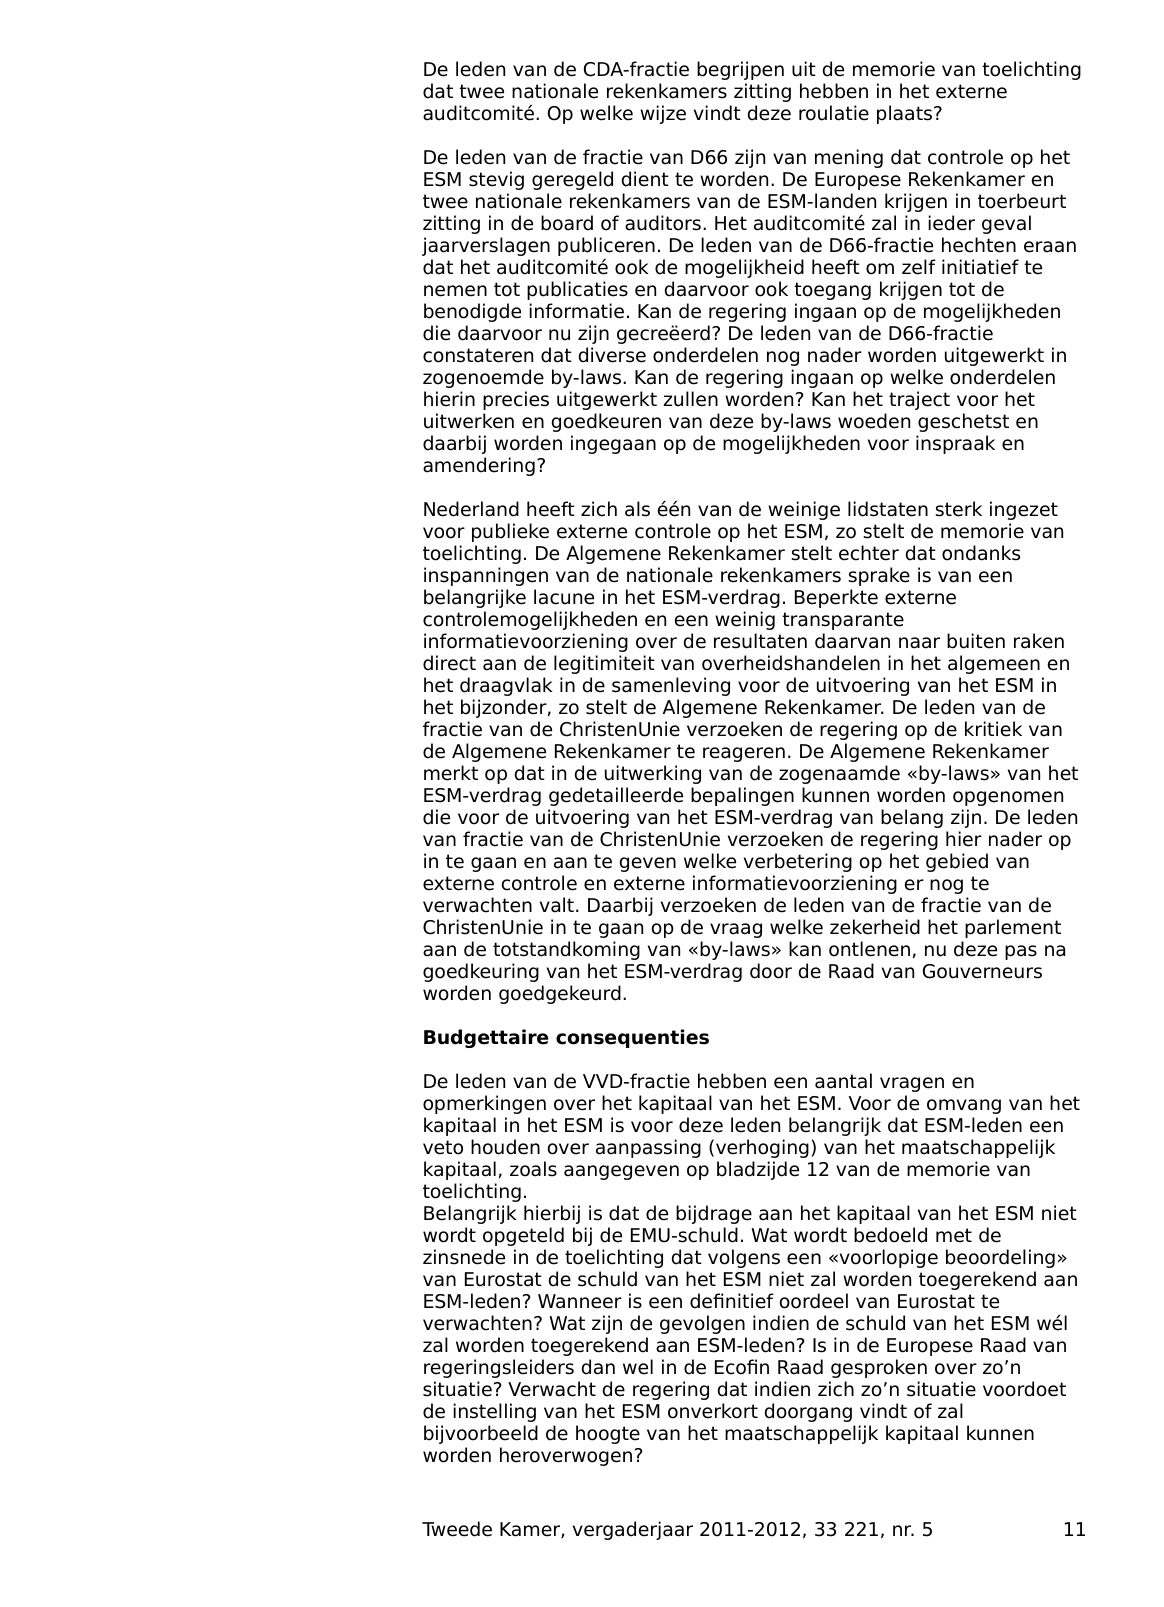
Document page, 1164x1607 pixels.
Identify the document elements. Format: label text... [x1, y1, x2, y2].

subtitle Budgettaire consequenties [422, 1027, 1087, 1049]
text Belangrijk hierbij is dat de bijdrage aan het kapitaal van het ESM niet wordt opgeteld bij de EMU-schuld. Wat wordt bedoeld met de zinsnede in de toelichting dat volgens een «voorlopige beoordeling» van Eurostat de schuld van het ESM niet zal worden toegerekend aan ESM-leden? Wanneer is een definitief oordeel van Eurostat te verwachten? Wat zijn de gevolgen indien de schuld van het ESM wél zal worden toegerekend aan ESM-leden? Is in de Europese Raad van regeringsleiders dan wel in de Ecofin Raad gesproken over zo’n situatie? Verwacht de regering dat indien zich zo’n situatie voordoet de instelling van het ESM onverkort doorgang vindt of zal bijvoorbeeld de hoogte van het maatschappelijk kapitaal kunnen worden heroverwogen? [422, 1203, 1087, 1467]
text Nederland heeft zich als één van de weinige lidstaten sterk ingezet voor publieke externe controle op het ESM, zo stelt de memorie van toelichting. De Algemene Rekenkamer stelt echter dat ondanks inspanningen van de nationale rekenkamers sprake is van een belangrijke lacune in het ESM-verdrag. Beperkte externe controlemogelijkheden en een weinig transparante informatievoorziening over de resultaten daarvan naar buiten raken direct aan de legitimiteit van overheidshandelen in het algemeen en het draagvlak in de samenleving voor de uitvoering van het ESM in het bijzonder, zo stelt de Algemene Rekenkamer. De leden van de fractie van de ChristenUnie verzoeken de regering op de kritiek van de Algemene Rekenkamer te reageren. De Algemene Rekenkamer merkt op dat in de uitwerking van de zogenaamde «by-laws» van het ESM-verdrag gedetailleerde bepalingen kunnen worden opgenomen die voor de uitvoering van het ESM-verdrag van belang zijn. De leden van fractie van de ChristenUnie verzoeken de regering hier nader op in te gaan en aan te geven welke verbetering op het gebied van externe controle en externe informatievoorziening er nog te verwachten valt. Daarbij verzoeken de leden van de fractie van de ChristenUnie in te gaan op de vraag welke zekerheid het parlement aan de totstandkoming van «by-laws» kan ontlenen, nu deze pas na goedkeuring van het ESM-verdrag door de Raad van Gouverneurs worden goedgekeurd. [422, 499, 1087, 1004]
text De leden van de fractie van D66 zijn van mening dat controle op het ESM stevig geregeld dient te worden. De Europese Rekenkamer en twee nationale rekenkamers van de ESM-landen krijgen in toerbeurt zitting in de board of auditors. Het auditcomité zal in ieder geval jaarverslagen publiceren. De leden van de D66-fractie hechten eraan dat het auditcomité ook de mogelijkheid heeft om zelf initiatief te nemen tot publicaties en daarvoor ook toegang krijgen tot de benodigde informatie. Kan de regering ingaan op de mogelijkheden die daarvoor nu zijn gecreëerd? De leden van de D66-fractie constateren dat diverse onderdelen nog nader worden uitgewerkt in zogenoemde by-laws. Kan de regering ingaan op welke onderdelen hierin precies uitgewerkt zullen worden? Kan het traject voor het uitwerken en goedkeuren van deze by-laws woeden geschetst en daarbij worden ingegaan op de mogelijkheden voor inspraak en amendering? [422, 147, 1087, 477]
text De leden van de CDA-fractie begrijpen uit de memorie van toelichting dat twee nationale rekenkamers zitting hebben in het externe auditcomité. Op welke wijze vindt deze roulatie plaats? [422, 59, 1087, 125]
text De leden van de VVD-fractie hebben een aantal vragen en opmerkingen over het kapitaal van het ESM. Voor de omvang van het kapitaal in het ESM is voor deze leden belangrijk dat ESM-leden een veto houden over aanpassing (verhoging) van het maatschappelijk kapitaal, zoals aangegeven op bladzijde 12 van de memorie van toelichting. [422, 1071, 1087, 1203]
